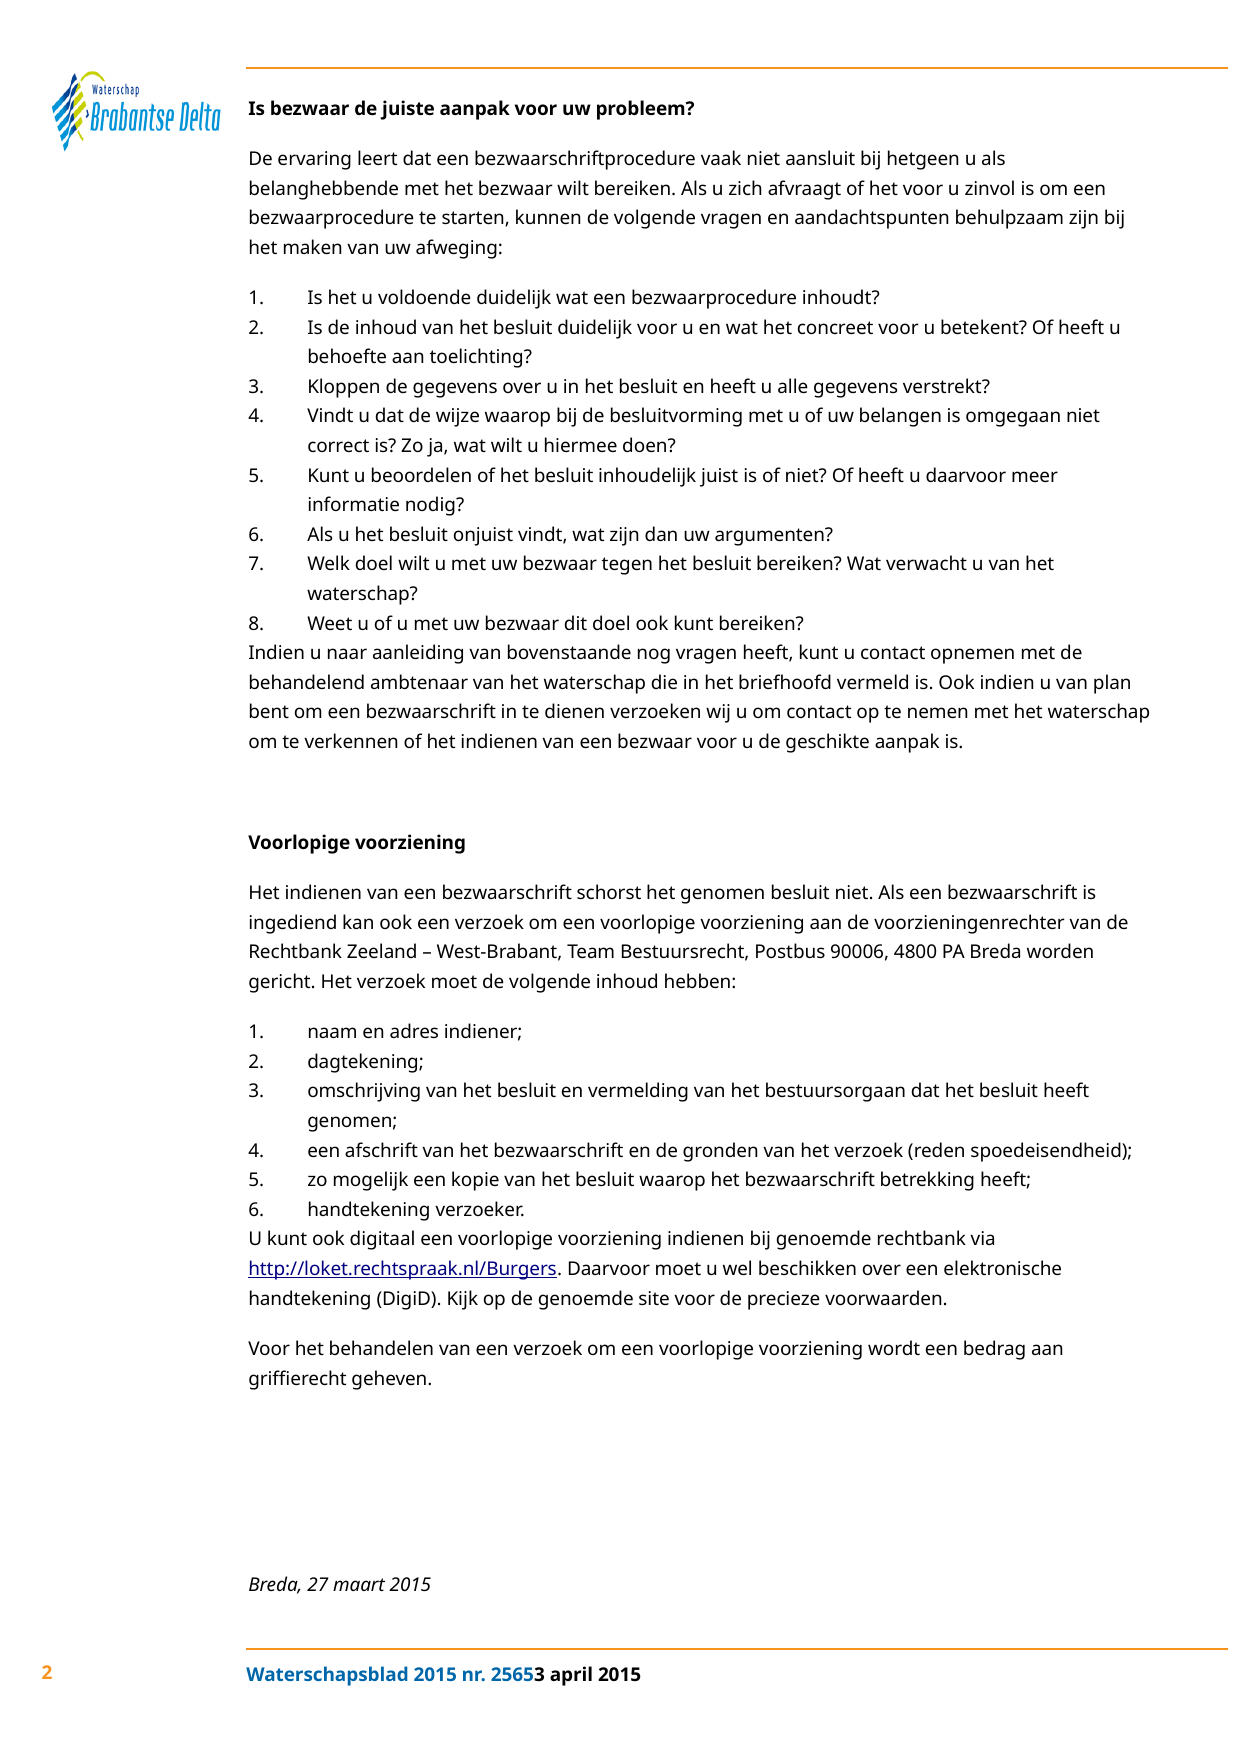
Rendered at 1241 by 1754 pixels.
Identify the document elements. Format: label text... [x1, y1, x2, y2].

text Indien u naar aanleiding van bovenstaande nog vragen heeft, kunt u contact opnemen met de behandelend ambtenaar van het waterschap die in het briefhoofd vermeld is. Ook indien u van plan bent om een bezwaarschrift in te dienen verzoeken wij u om contact op te nemen met het waterschap om te verkennen of het indienen van een bezwaar voor u de geschikte aanpak is. [248, 639, 1152, 754]
list Kloppen de gegevens over u in het besluit en heeft u alle gegevens verstrekt? [248, 373, 1152, 399]
list naam en adres indiener; [248, 1018, 1152, 1044]
list Is het u voldoende duidelijk wat een bezwaarprocedure inhoudt? [248, 284, 1152, 310]
text Voorlopige voorziening [248, 829, 1152, 855]
list dagtekening; [248, 1048, 1152, 1074]
picture [41, 47, 231, 172]
list Is de inhoud van het besluit duidelijk voor u en wat het concreet voor u betekent? Of heeft u behoefte aan toelichting? [248, 314, 1152, 369]
list Vindt u dat de wijze waarop bij de besluitvorming met u of uw belangen is omgegaan niet correct is? Zo ja, wat wilt u hiermee doen? [248, 403, 1152, 458]
list omschrijving van het besluit en vermelding van het bestuursorgaan dat het besluit heeft genomen; [248, 1078, 1152, 1133]
list handtekening verzoeker. [248, 1196, 1152, 1222]
list Als u het besluit onjuist vindt, wat zijn dan uw argumenten? [248, 521, 1152, 547]
list zo mogelijk een kopie van het besluit waarop het bezwaarschrift betrekking heeft; [248, 1166, 1152, 1192]
text De ervaring leert dat een bezwaarschriftprocedure vaak niet aansluit bij hetgeen u als belanghebbende met het bezwaar wilt bereiken. Als u zich afvraagt of het voor u zinvol is om een bezwaarprocedure te starten, kunnen de volgende vragen en aandachtspunten behulpzaam zijn bij het maken van uw afweging: [248, 145, 1152, 260]
list een afschrift van het bezwaarschrift en de gronden van het verzoek (reden spoedeisendheid); [248, 1137, 1152, 1163]
text Het indienen van een bezwaarschrift schorst het genomen besluit niet. Als een bezwaarschrift is ingediend kan ook een verzoek om een voorlopige voorziening aan de voorzieningenrechter van de Rechtbank Zeeland – West-Brabant, Team Bestuursrecht, Postbus 90006, 4800 PA Breda worden gericht. Het verzoek moet de volgende inhoud hebben: [248, 879, 1152, 994]
list Weet u of u met uw bezwaar dit doel ook kunt bereiken? [248, 610, 1152, 636]
text U kunt ook digitaal een voorlopige voorziening indienen bij genoemde rechtbank via http://loket.rechtspraak.nl/Burgers. Daarvoor moet u wel beschikken over een elektronische handtekening (DigiD). Kijk op de genoemde site voor de precieze voorwaarden. [248, 1226, 1152, 1311]
text Is bezwaar de juiste aanpak voor uw probleem? [248, 95, 1152, 121]
list Kunt u beoordelen of het besluit inhoudelijk juist is of niet? Of heeft u daarvoor meer informatie nodig? [248, 462, 1152, 517]
text Voor het behandelen van een verzoek om een voorlopige voorziening wordt een bedrag aan griffierecht geheven. [248, 1335, 1152, 1391]
list Welk doel wilt u met uw bezwaar tegen het besluit bereiken? Wat verwacht u van het waterschap? [248, 551, 1152, 606]
text Breda, 27 maart 2015 [248, 1571, 1152, 1597]
